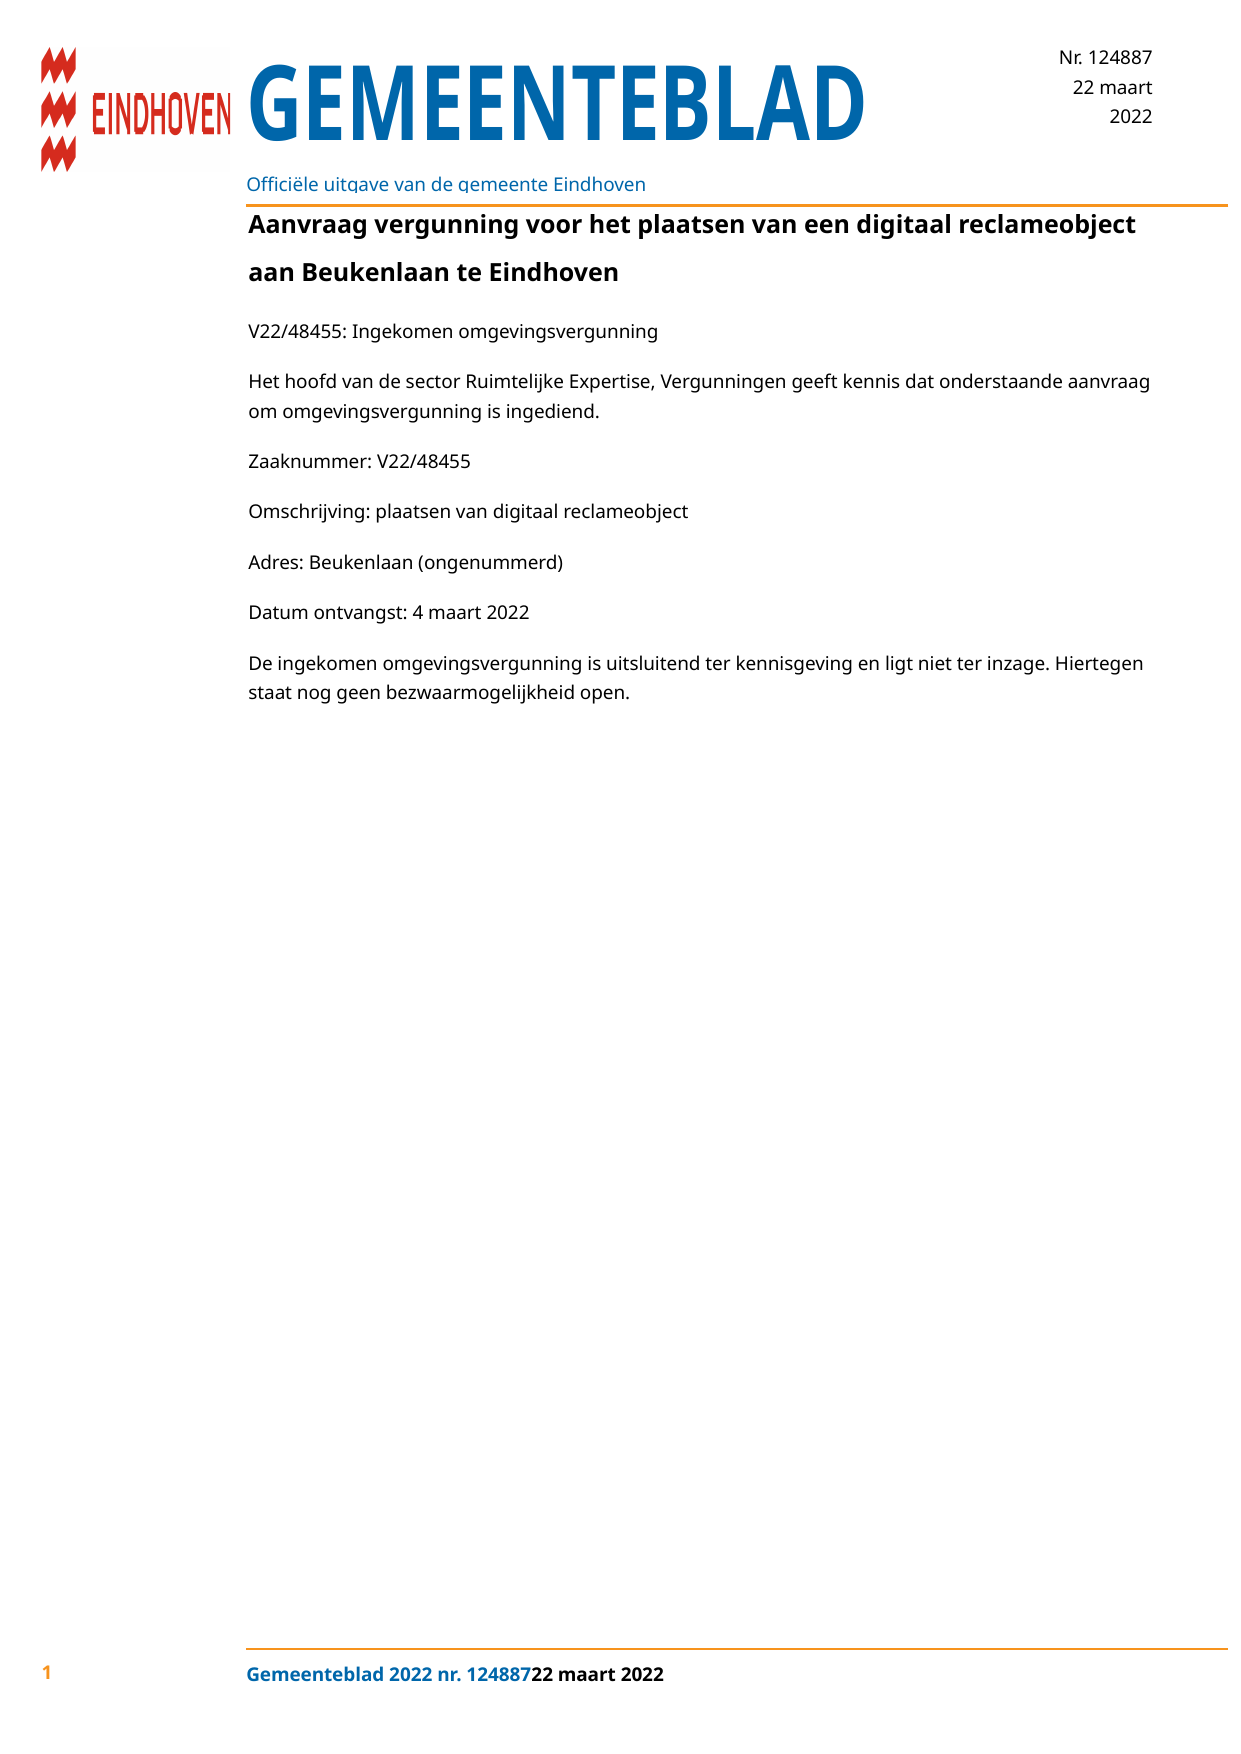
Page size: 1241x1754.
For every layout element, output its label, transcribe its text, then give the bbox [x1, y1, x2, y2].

text De ingekomen omgevingsvergunning is uitsluitend ter kennisgeving en ligt niet ter inzage. Hiertegen staat nog geen bezwaarmogelijkheid open. [248, 650, 1152, 705]
text Het hoofd van de sector Ruimtelijke Expertise, Vergunningen geeft kennis dat onderstaande aanvraag om omgevingsvergunning is ingediend. [248, 368, 1152, 424]
picture [41, 47, 231, 172]
text Aanvraag vergunning voor het plaatsen van een digitaal reclameobject aan Beukenlaan te Eindhoven [248, 207, 1152, 288]
text Datum ontvangst: 4 maart 2022 [248, 599, 1152, 625]
text Adres: Beukenlaan (ongenummerd) [248, 549, 1152, 575]
text V22/48455: Ingekomen omgevingsvergunning [248, 318, 1152, 344]
text Zaaknummer: V22/48455 [248, 448, 1152, 474]
text Omschrijving: plaatsen van digitaal reclameobject [248, 499, 1152, 524]
